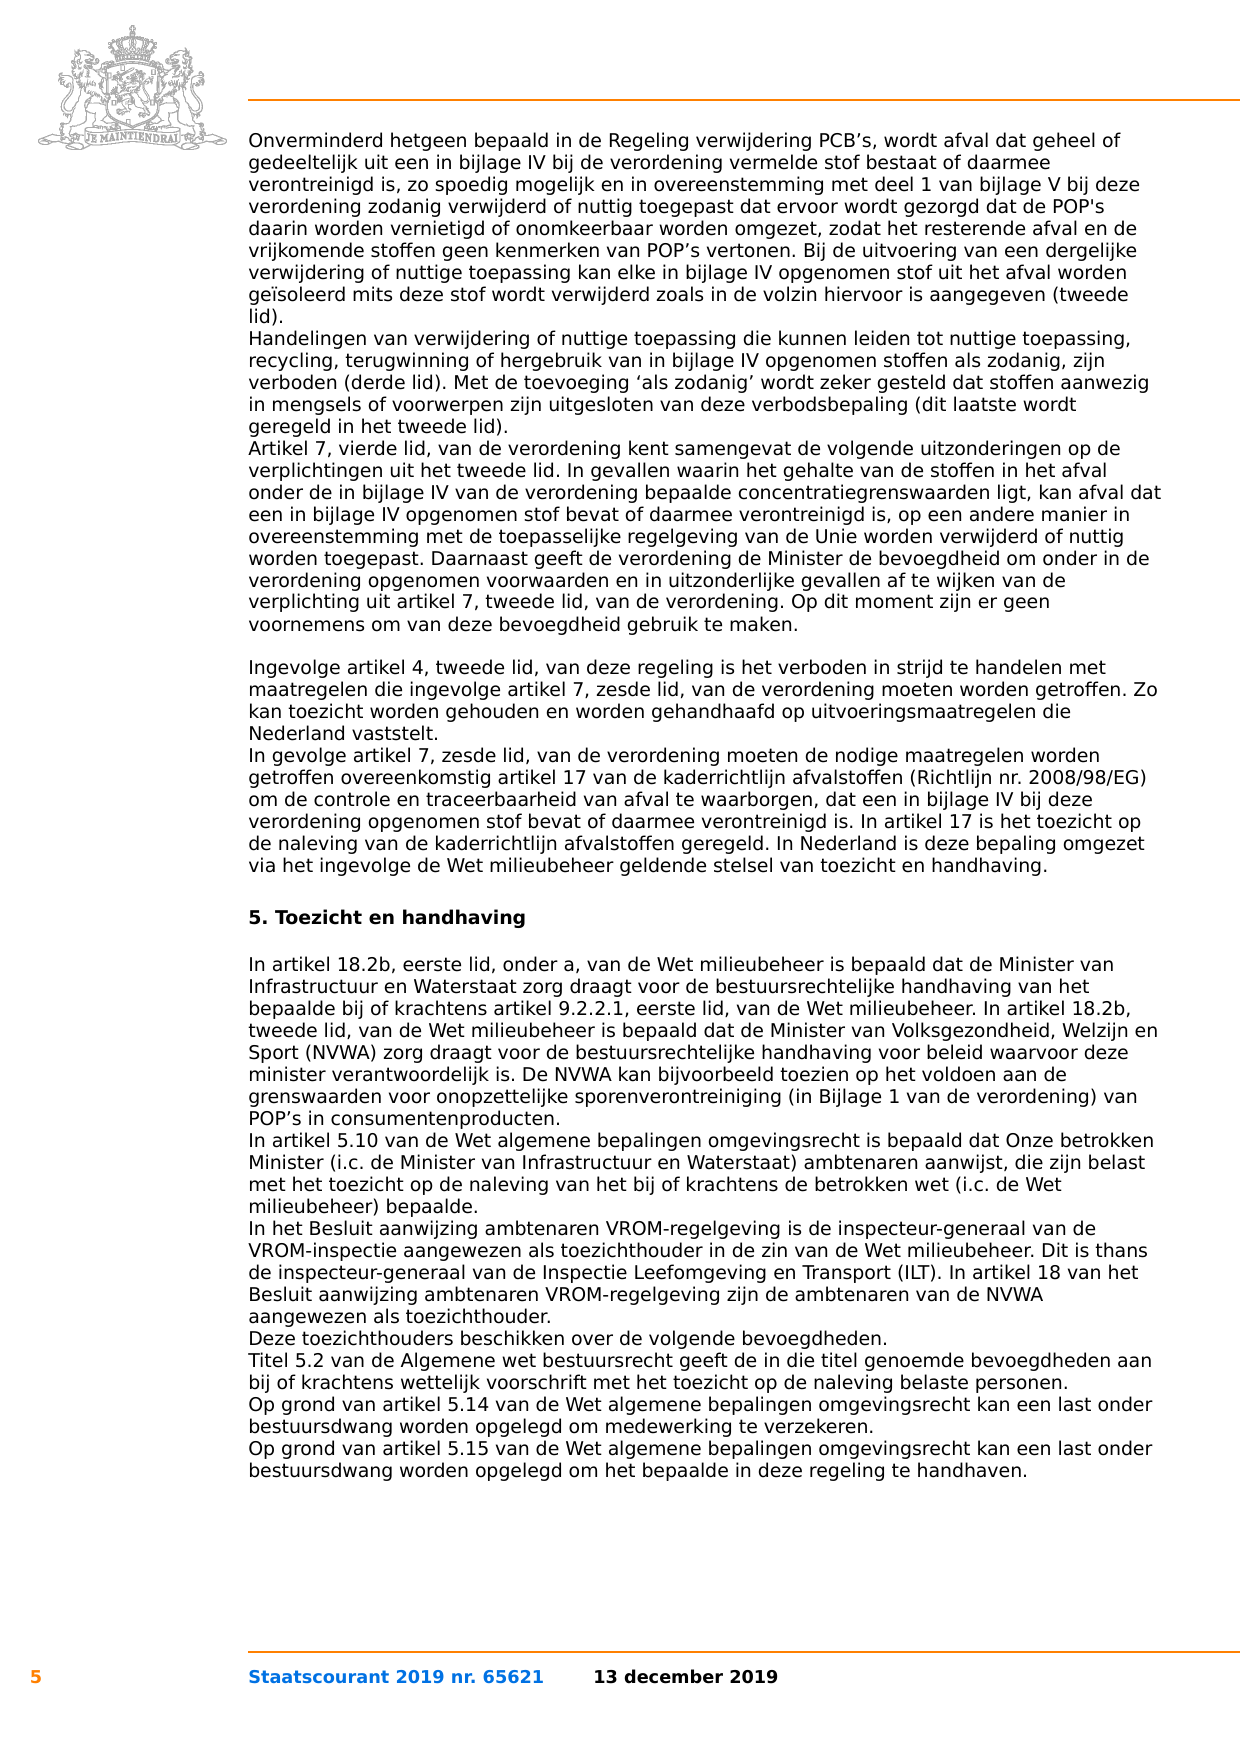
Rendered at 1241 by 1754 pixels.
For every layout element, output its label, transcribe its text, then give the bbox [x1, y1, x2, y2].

text In artikel 5.10 van de Wet algemene bepalingen omgevingsrecht is bepaald dat Onze betrokken Minister (i.c. de Minister van Infrastructuur en Waterstaat) ambtenaren aanwijst, die zijn belast met het toezicht op de naleving van het bij of krachtens de betrokken wet (i.c. de Wet milieubeheer) bepaalde. [248, 1130, 1163, 1218]
text In het Besluit aanwijzing ambtenaren VROM-regelgeving is de inspecteur-generaal van de VROM-inspectie aangewezen als toezichthouder in de zin van de Wet milieubeheer. Dit is thans de inspecteur-generaal van de Inspectie Leefomgeving en Transport (ILT). In artikel 18 van het Besluit aanwijzing ambtenaren VROM-regelgeving zijn de ambtenaren van de NVWA aangewezen als toezichthouder. [248, 1218, 1163, 1328]
text Op grond van artikel 5.15 van de Wet algemene bepalingen omgevingsrecht kan een last onder bestuursdwang worden opgelegd om het bepaalde in deze regeling te handhaven. [248, 1438, 1163, 1482]
text Ingevolge artikel 4, tweede lid, van deze regeling is het verboden in strijd te handelen met maatregelen die ingevolge artikel 7, zesde lid, van de verordening moeten worden getroffen. Zo kan toezicht worden gehouden en worden gehandhaafd op uitvoeringsmaatregelen die Nederland vaststelt. [248, 657, 1163, 745]
text In artikel 18.2b, eerste lid, onder a, van de Wet milieubeheer is bepaald dat de Minister van Infrastructuur en Waterstaat zorg draagt voor de bestuursrechtelijke handhaving van het bepaalde bij of krachtens artikel 9.2.2.1, eerste lid, van de Wet milieubeheer. In artikel 18.2b, tweede lid, van de Wet milieubeheer is bepaald dat de Minister van Volksgezondheid, Welzijn en Sport (NVWA) zorg draagt voor de bestuursrechtelijke handhaving voor beleid waarvoor deze minister verantwoordelijk is. De NVWA kan bijvoorbeeld toezien op het voldoen aan de grenswaarden voor onopzettelijke sporenverontreiniging (in Bijlage 1 van de verordening) van POP’s in consumentenproducten. [248, 954, 1163, 1130]
picture [38, 25, 227, 150]
text Titel 5.2 van de Algemene wet bestuursrecht geeft de in die titel genoemde bevoegdheden aan bij of krachtens wettelijk voorschrift met het toezicht op de naleving belaste personen. [248, 1350, 1163, 1394]
text Op grond van artikel 5.14 van de Wet algemene bepalingen omgevingsrecht kan een last onder bestuursdwang worden opgelegd om medewerking te verzekeren. [248, 1394, 1163, 1438]
text Artikel 7, vierde lid, van de verordening kent samengevat de volgende uitzonderingen op de verplichtingen uit het tweede lid. In gevallen waarin het gehalte van de stoffen in het afval onder de in bijlage IV van de verordening bepaalde concentratiegrenswaarden ligt, kan afval dat een in bijlage IV opgenomen stof bevat of daarmee verontreinigd is, op een andere manier in overeenstemming met de toepasselijke regelgeving van de Unie worden verwijderd of nuttig worden toegepast. Daarnaast geeft de verordening de Minister de bevoegdheid om onder in de verordening opgenomen voorwaarden en in uitzonderlijke gevallen af te wijken van de verplichting uit artikel 7, tweede lid, van de verordening. Op dit moment zijn er geen voornemens om van deze bevoegdheid gebruik te maken. [248, 438, 1163, 635]
text Deze toezichthouders beschikken over de volgende bevoegdheden. [248, 1328, 1163, 1350]
text Handelingen van verwijdering of nuttige toepassing die kunnen leiden tot nuttige toepassing, recycling, terugwinning of hergebruik van in bijlage IV opgenomen stoffen als zodanig, zijn verboden (derde lid). Met de toevoeging ‘als zodanig’ wordt zeker gesteld dat stoffen aanwezig in mengsels of voorwerpen zijn uitgesloten van deze verbodsbepaling (dit laatste wordt geregeld in het tweede lid). [248, 328, 1163, 438]
text Onverminderd hetgeen bepaald in de Regeling verwijdering PCB’s, wordt afval dat geheel of gedeeltelijk uit een in bijlage IV bij de verordening vermelde stof bestaat of daarmee verontreinigd is, zo spoedig mogelijk en in overeenstemming met deel 1 van bijlage V bij deze verordening zodanig verwijderd of nuttig toegepast dat ervoor wordt gezorgd dat de POP's daarin worden vernietigd of onomkeerbaar worden omgezet, zodat het resterende afval en de vrijkomende stoffen geen kenmerken van POP’s vertonen. Bij de uitvoering van een dergelijke verwijdering of nuttige toepassing kan elke in bijlage IV opgenomen stof uit het afval worden geïsoleerd mits deze stof wordt verwijderd zoals in de volzin hiervoor is aangegeven (tweede lid). [248, 130, 1163, 328]
text In gevolge artikel 7, zesde lid, van de verordening moeten de nodige maatregelen worden getroffen overeenkomstig artikel 17 van de kaderrichtlijn afvalstoffen (Richtlijn nr. 2008/98/EG) om de controle en traceerbaarheid van afval te waarborgen, dat een in bijlage IV bij deze verordening opgenomen stof bevat of daarmee verontreinigd is. In artikel 17 is het toezicht op de naleving van de kaderrichtlijn afvalstoffen geregeld. In Nederland is deze bepaling omgezet via het ingevolge de Wet milieubeheer geldende stelsel van toezicht en handhaving. [248, 745, 1163, 877]
subtitle 5. Toezicht en handhaving [248, 907, 1163, 929]
